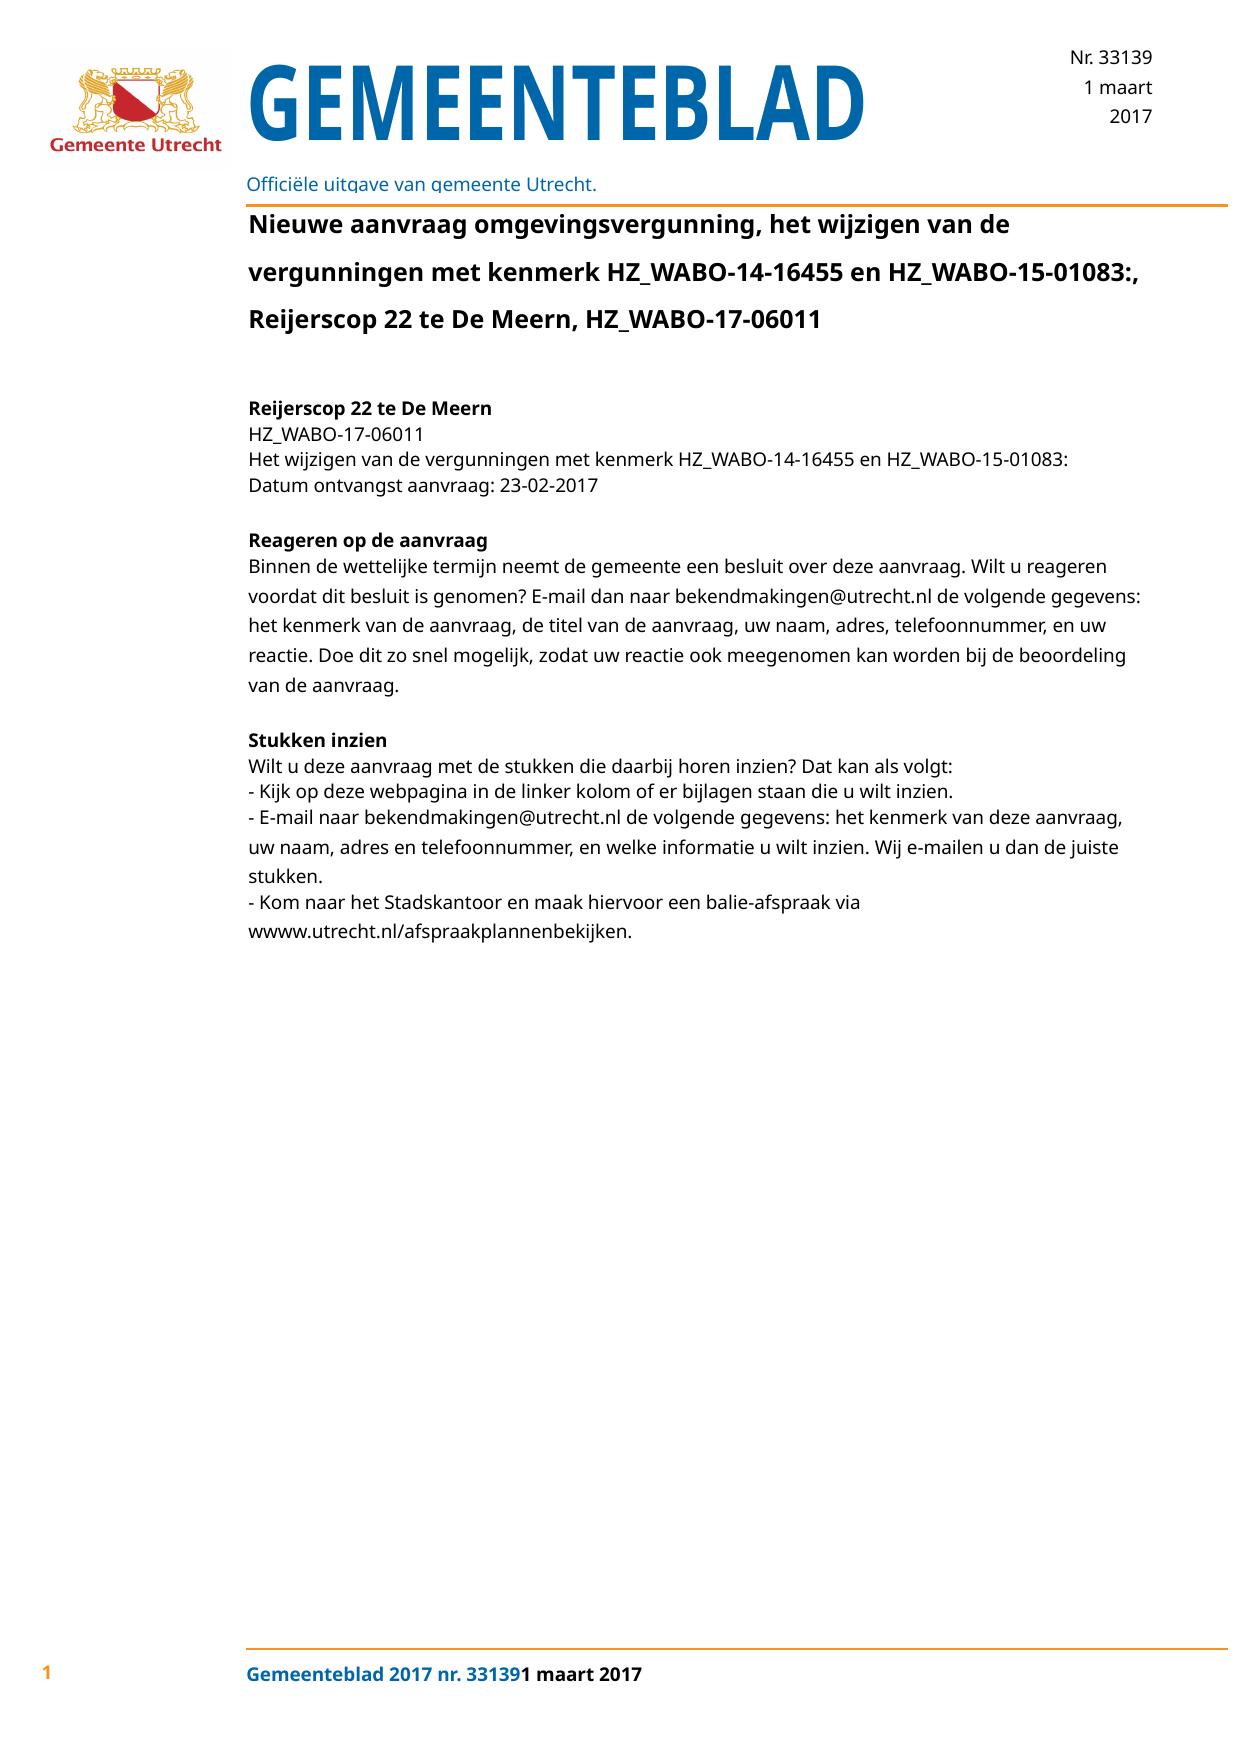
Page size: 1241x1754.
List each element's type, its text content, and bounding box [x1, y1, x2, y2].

table_cell - Kijk op deze webpagina in de linker kolom of er bijlagen staan die u wilt inzien. [248, 779, 1152, 804]
table_cell - E-mail naar bekendmakingen@utrecht.nl de volgende gegevens: het kenmerk van deze aanvraag, uw naam, adres en telefoonnummer, en welke informatie u wilt inzien. Wij e-mailen u dan de juiste stukken. [248, 804, 1152, 889]
table_cell Het wijzigen van de vergunningen met kenmerk HZ_WABO-14-16455 en HZ_WABO-15-01083: [248, 447, 1152, 472]
table_cell Datum ontvangst aanvraag: 23-02-2017 [248, 473, 1152, 528]
table_cell - Kom naar het Stadskantoor en maak hiervoor een balie-afspraak via wwww.utrecht.nl/afspraakplannenbekijken. [248, 889, 1152, 944]
table_cell Binnen de wettelijke termijn neemt de gemeente een besluit over deze aanvraag. Wilt u reageren voordat dit besluit is genomen? E-mail dan naar bekendmakingen@utrecht.nl de volgende gegevens: het kenmerk van de aanvraag, de titel van de aanvraag, uw naam, adres, telefoonnummer, en uw reactie. Doe dit zo snel mogelijk, zodat uw reactie ook meegenomen kan worden bij de beoordeling van de aanvraag. [248, 554, 1152, 727]
table_cell Stukken inzien [248, 727, 1152, 753]
text Nieuwe aanvraag omgevingsvergunning, het wijzigen van de vergunningen met kenmerk HZ_WABO-14-16455 en HZ_WABO-15-01083:, Reijerscop 22 te De Meern, HZ_WABO-17-06011 [248, 207, 1152, 336]
table_cell HZ_WABO-17-06011 [248, 421, 1152, 447]
table_header Reijerscop 22 te De Meern [248, 395, 1152, 421]
table_cell Wilt u deze aanvraag met de stukken die daarbij horen inzien? Dat kan als volgt: [248, 753, 1152, 778]
table_cell Reageren op de aanvraag [248, 528, 1152, 553]
picture [41, 47, 231, 172]
